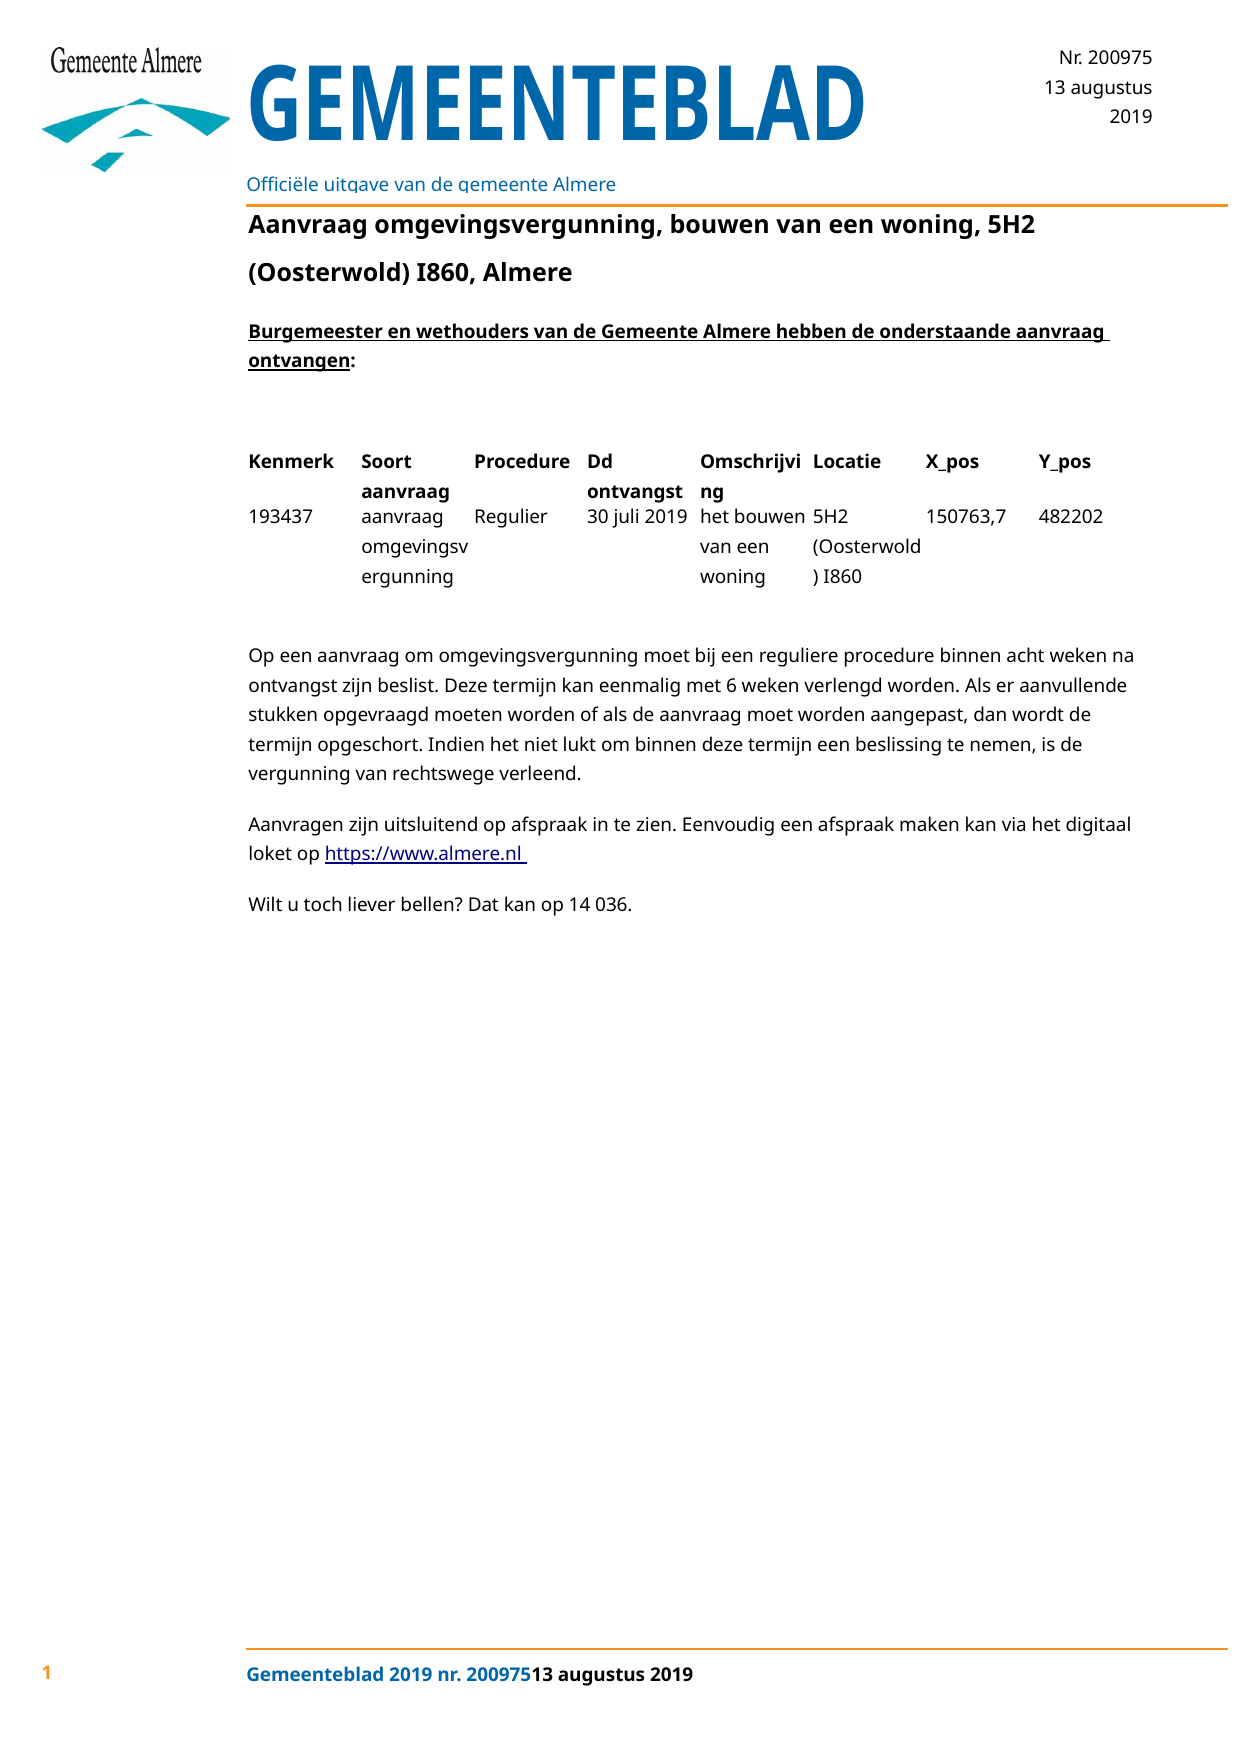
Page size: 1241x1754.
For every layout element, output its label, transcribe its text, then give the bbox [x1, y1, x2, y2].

text Op een aanvraag om omgevingsvergunning moet bij een reguliere procedure binnen acht weken na ontvangst zijn beslist. Deze termijn kan eenmalig met 6 weken verlengd worden. Als er aanvullende stukken opgevraagd moeten worden of als de aanvraag moet worden aangepast, dan wordt de termijn opgeschort. Indien het niet lukt om binnen deze termijn een beslissing te nemen, is de vergunning van rechtswege verleend. [248, 642, 1152, 786]
text Burgemeester en wethouders van de Gemeente Almere hebben de onderstaande aanvraag ontvangen: [248, 318, 1152, 373]
table_cell 482202 [1039, 504, 1152, 589]
picture [41, 47, 231, 172]
table_cell 193437 [248, 504, 361, 589]
table_header Dd ontvangst [587, 449, 700, 504]
text Wilt u toch liever bellen? Dat kan op 14 036. [248, 891, 1152, 917]
table_cell aanvraag omgevingsvergunning [361, 504, 474, 589]
table_cell 150763,7 [926, 504, 1038, 589]
table_cell Regulier [474, 504, 587, 589]
table_header Omschrijving [700, 449, 813, 504]
table_header X_pos [926, 449, 1038, 504]
text Aanvraag omgevingsvergunning, bouwen van een woning, 5H2 (Oosterwold) I860, Almere [248, 207, 1152, 288]
table_cell het bouwen van een woning [700, 504, 813, 589]
table_cell 5H2 (Oosterwold) I860 [813, 504, 926, 589]
text Aanvragen zijn uitsluitend op afspraak in te zien. Eenvoudig een afspraak maken kan via het digitaal loket op https://www.almere.nl [248, 811, 1152, 866]
table_header Y_pos [1039, 449, 1152, 504]
table_header Procedure [474, 449, 587, 504]
table_header Locatie [813, 449, 926, 504]
table_header Kenmerk [248, 449, 361, 504]
table_cell 30 juli 2019 [587, 504, 700, 589]
table_header Soort aanvraag [361, 449, 474, 504]
